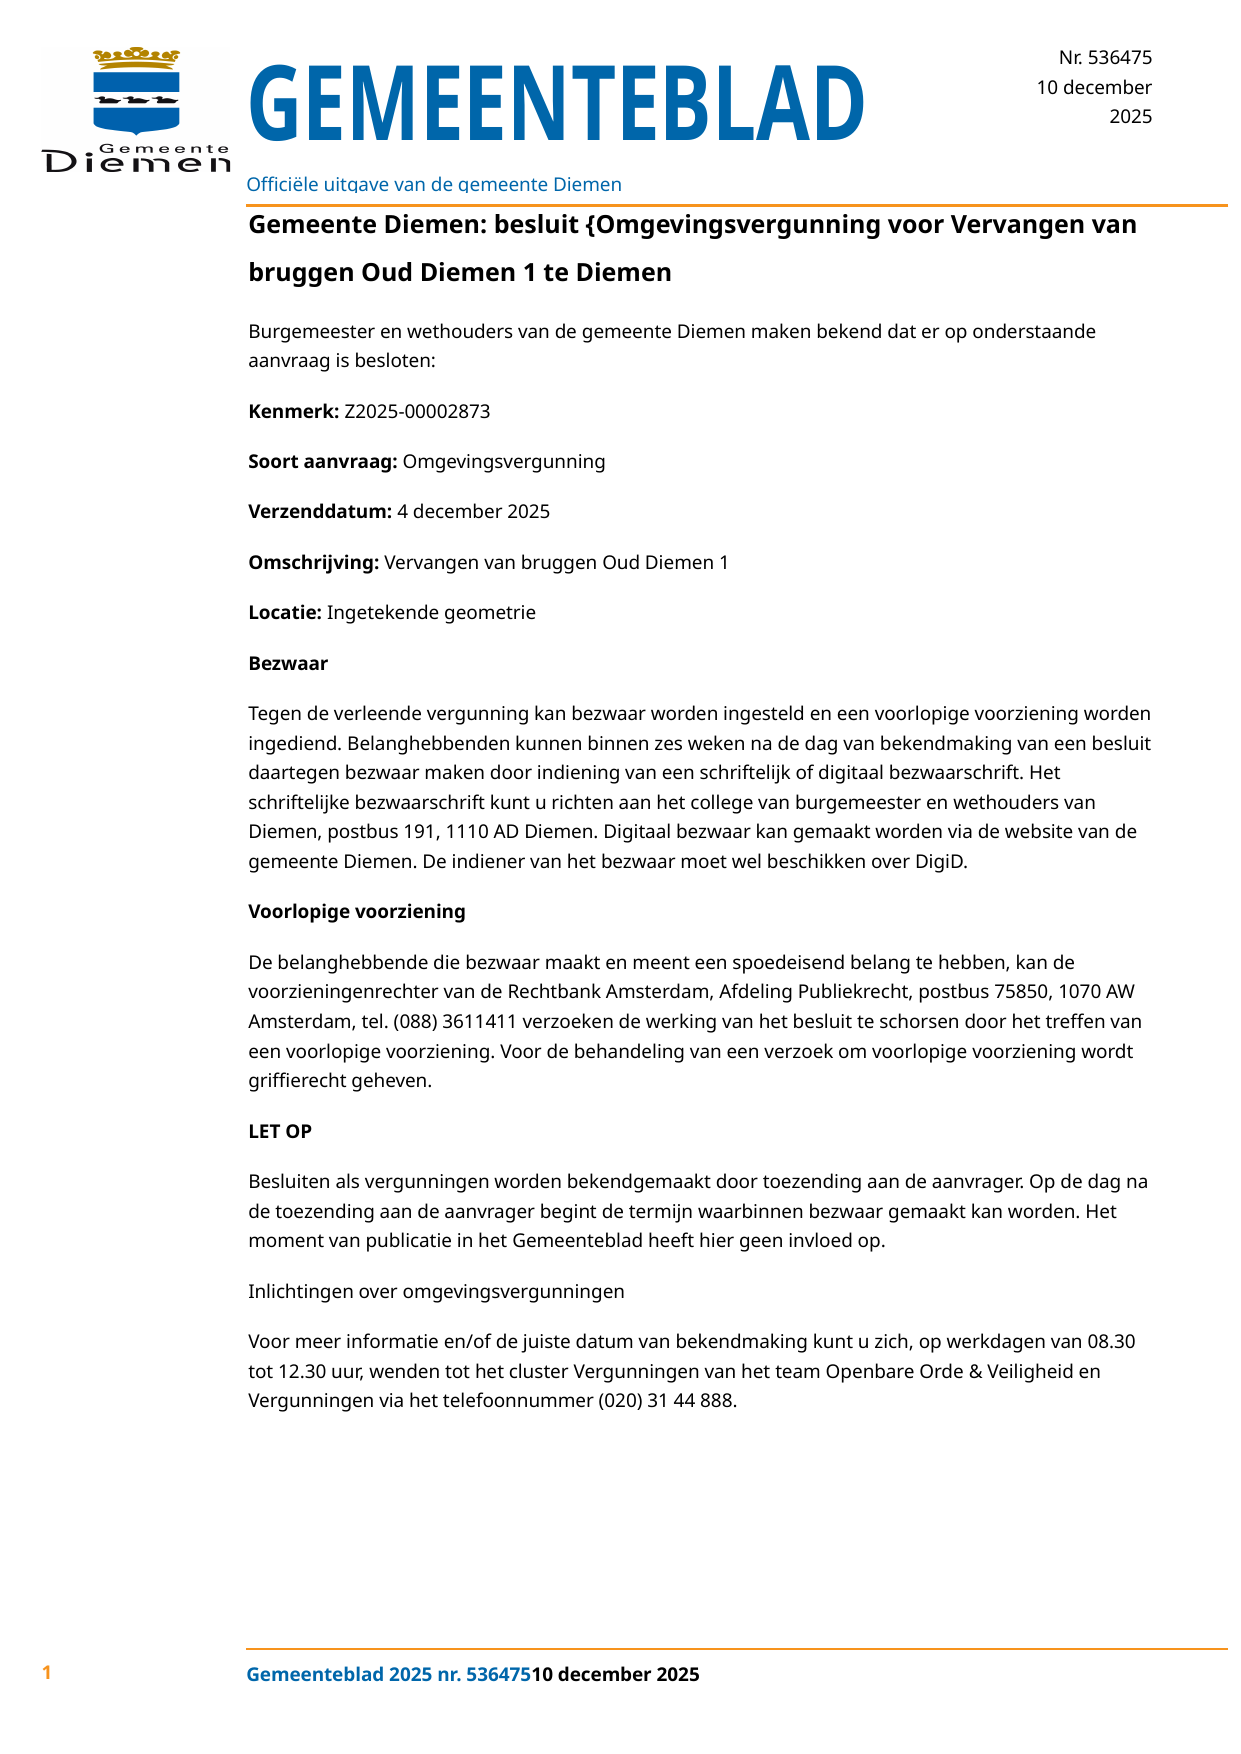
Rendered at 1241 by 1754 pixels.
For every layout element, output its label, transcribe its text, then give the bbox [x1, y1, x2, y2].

text Bezwaar [248, 650, 1152, 676]
text Gemeente Diemen: besluit {Omgevingsvergunning voor Vervangen van bruggen Oud Diemen 1 te Diemen [248, 207, 1152, 288]
text Inlichtingen over omgevingsvergunningen [248, 1278, 1152, 1304]
text Kenmerk: Z2025-00002873 [248, 398, 1152, 424]
text Voorlopige voorziening [248, 899, 1152, 924]
text Soort aanvraag: Omgevingsvergunning [248, 448, 1152, 474]
text Burgemeester en wethouders van de gemeente Diemen maken bekend dat er op onderstaande aanvraag is besloten: [248, 318, 1152, 373]
text Omschrijving: Vervangen van bruggen Oud Diemen 1 [248, 549, 1152, 575]
text LET OP [248, 1118, 1152, 1144]
text Voor meer informatie en/of de juiste datum van bekendmaking kunt u zich, op werkdagen van 08.30 tot 12.30 uur, wenden tot het cluster Vergunningen van het team Openbare Orde & Veiligheid en Vergunningen via het telefoonnummer (020) 31 44 888. [248, 1328, 1152, 1413]
text Besluiten als vergunningen worden bekendgemaakt door toezending aan de aanvrager. Op de dag na de toezending aan de aanvrager begint de termijn waarbinnen bezwaar gemaakt kan worden. Het moment van publicatie in het Gemeenteblad heeft hier geen invloed op. [248, 1168, 1152, 1253]
picture [41, 47, 231, 172]
text Tegen de verleende vergunning kan bezwaar worden ingesteld en een voorlopige voorziening worden ingediend. Belanghebbenden kunnen binnen zes weken na de dag van bekendmaking van een besluit daartegen bezwaar maken door indiening van een schriftelijk of digitaal bezwaarschrift. Het schriftelijke bezwaarschrift kunt u richten aan het college van burgemeester en wethouders van Diemen, postbus 191, 1110 AD Diemen. Digitaal bezwaar kan gemaakt worden via de website van de gemeente Diemen. De indiener van het bezwaar moet wel beschikken over DigiD. [248, 700, 1152, 874]
text Locatie: Ingetekende geometrie [248, 599, 1152, 625]
text De belanghebbende die bezwaar maakt en meent een spoedeisend belang te hebben, kan de voorzieningenrechter van de Rechtbank Amsterdam, Afdeling Publiekrecht, postbus 75850, 1070 AW Amsterdam, tel. (088) 3611411 verzoeken de werking van het besluit te schorsen door het treffen van een voorlopige voorziening. Voor de behandeling van een verzoek om voorlopige voorziening wordt griffierecht geheven. [248, 949, 1152, 1093]
text Verzenddatum: 4 december 2025 [248, 499, 1152, 524]
